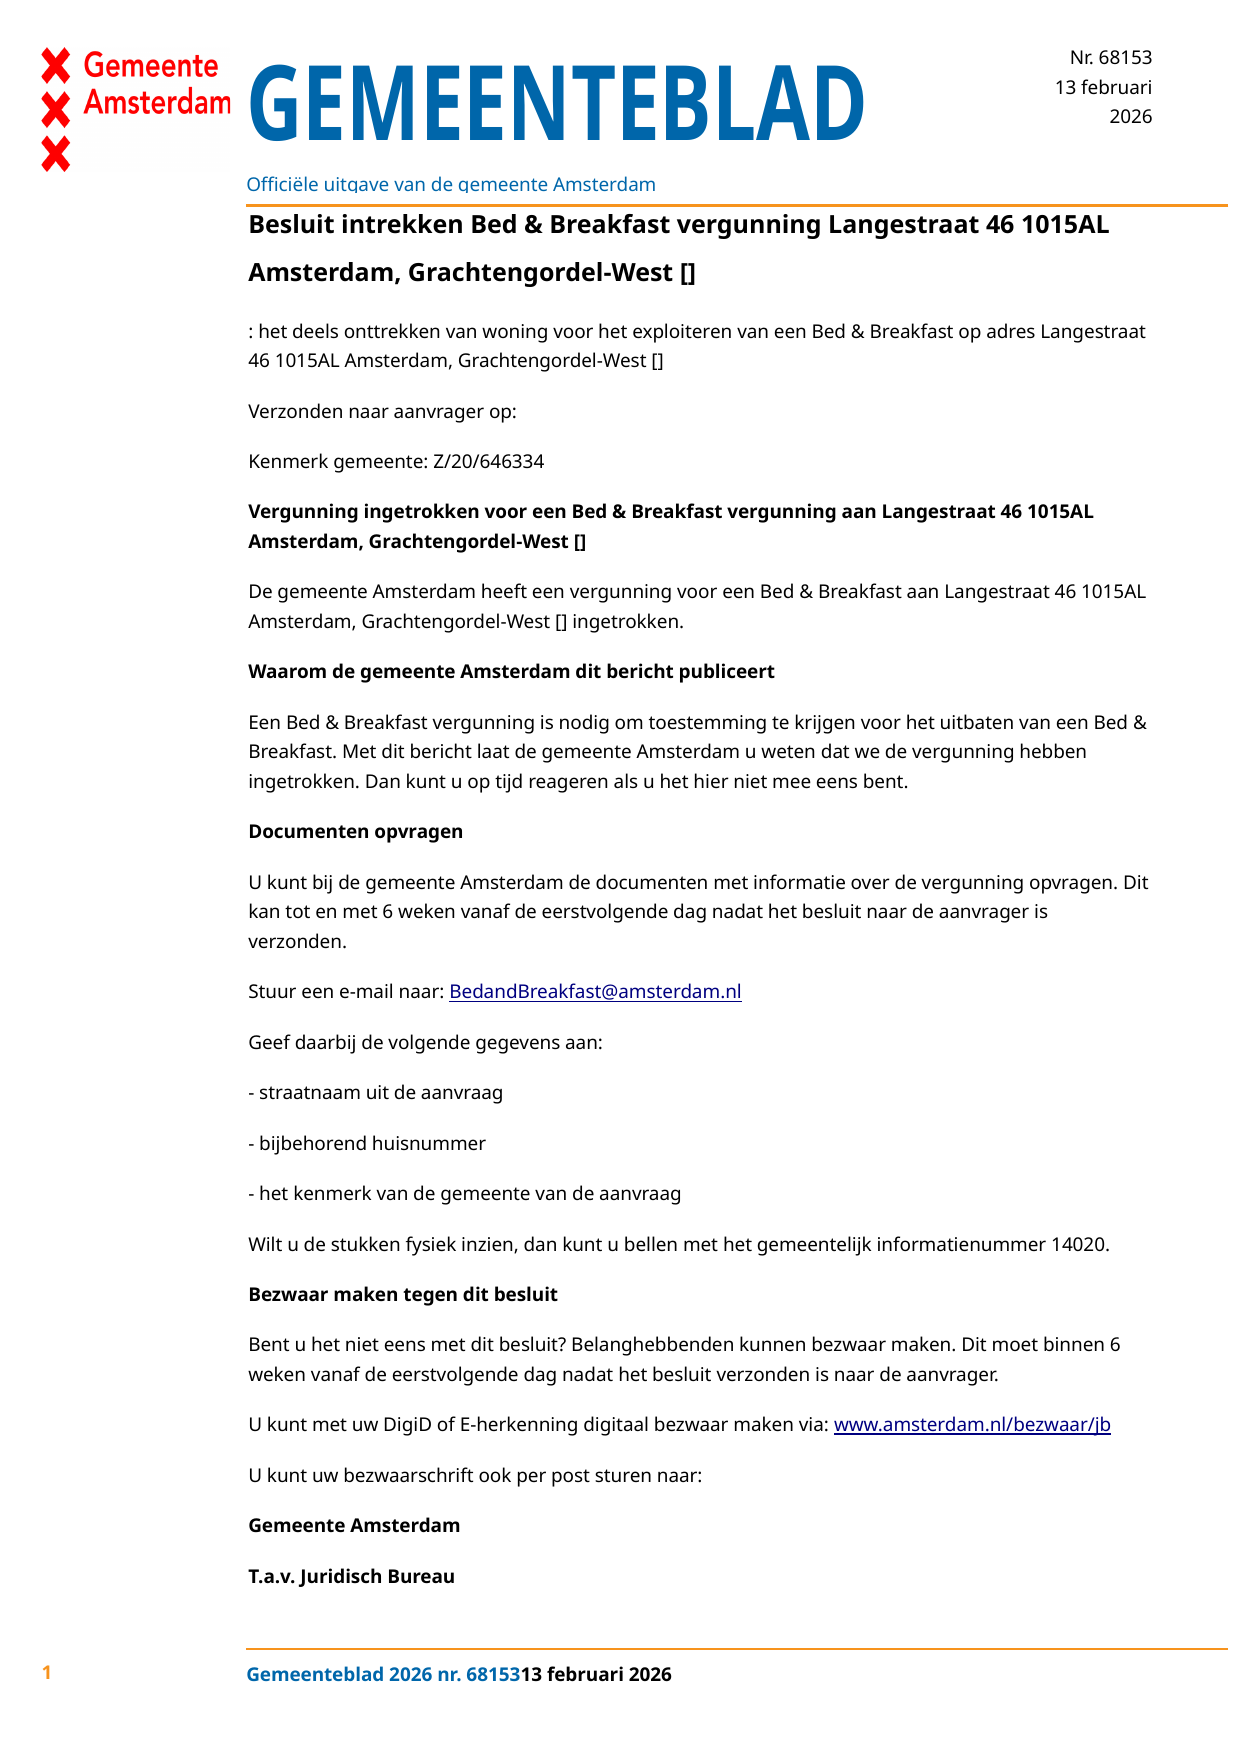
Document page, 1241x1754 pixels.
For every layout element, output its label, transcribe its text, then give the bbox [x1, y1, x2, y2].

text - het kenmerk van de gemeente van de aanvraag [248, 1180, 1152, 1206]
text Bezwaar maken tegen dit besluit [248, 1281, 1152, 1307]
text Waarom de gemeente Amsterdam dit bericht publiceert [248, 659, 1152, 684]
text Bent u het niet eens met dit besluit? Belanghebbenden kunnen bezwaar maken. Dit moet binnen 6 weken vanaf de eerstvolgende dag nadat het besluit verzonden is naar de aanvrager. [248, 1332, 1152, 1387]
text Vergunning ingetrokken voor een Bed & Breakfast vergunning aan Langestraat 46 1015AL Amsterdam, Grachtengordel-West [] [248, 499, 1152, 554]
text T.a.v. Juridisch Bureau [248, 1563, 1152, 1589]
text Gemeente Amsterdam [248, 1512, 1152, 1538]
text : het deels onttrekken van woning voor het exploiteren van een Bed & Breakfast op adres Langestraat 46 1015AL Amsterdam, Grachtengordel-West [] [248, 318, 1152, 373]
text Stuur een e-mail naar: BedandBreakfast@amsterdam.nl [248, 979, 1152, 1004]
text U kunt uw bezwaarschrift ook per post sturen naar: [248, 1462, 1152, 1488]
text - bijbehorend huisnummer [248, 1130, 1152, 1156]
text Een Bed & Breakfast vergunning is nodig om toestemming te krijgen voor het uitbaten van een Bed & Breakfast. Met dit bericht laat de gemeente Amsterdam u weten dat we de vergunning hebben ingetrokken. Dan kunt u op tijd reageren als u het hier niet mee eens bent. [248, 709, 1152, 794]
text U kunt met uw DigiD of E-herkenning digitaal bezwaar maken via: www.amsterdam.nl/bezwaar/jb [248, 1412, 1152, 1437]
text Documenten opvragen [248, 819, 1152, 844]
text Wilt u de stukken fysiek inzien, dan kunt u bellen met het gemeentelijk informatienummer 14020. [248, 1231, 1152, 1257]
text Besluit intrekken Bed & Breakfast vergunning Langestraat 46 1015AL Amsterdam, Grachtengordel-West [] [248, 207, 1152, 288]
text De gemeente Amsterdam heeft een vergunning voor een Bed & Breakfast aan Langestraat 46 1015AL Amsterdam, Grachtengordel-West [] ingetrokken. [248, 579, 1152, 634]
text Kenmerk gemeente: Z/20/646334 [248, 448, 1152, 474]
picture [41, 47, 231, 172]
text Verzonden naar aanvrager op: [248, 398, 1152, 424]
text - straatnaam uit de aanvraag [248, 1079, 1152, 1105]
text Geef daarbij de volgende gegevens aan: [248, 1029, 1152, 1055]
text U kunt bij de gemeente Amsterdam de documenten met informatie over de vergunning opvragen. Dit kan tot en met 6 weken vanaf de eerstvolgende dag nadat het besluit naar de aanvrager is verzonden. [248, 869, 1152, 954]
